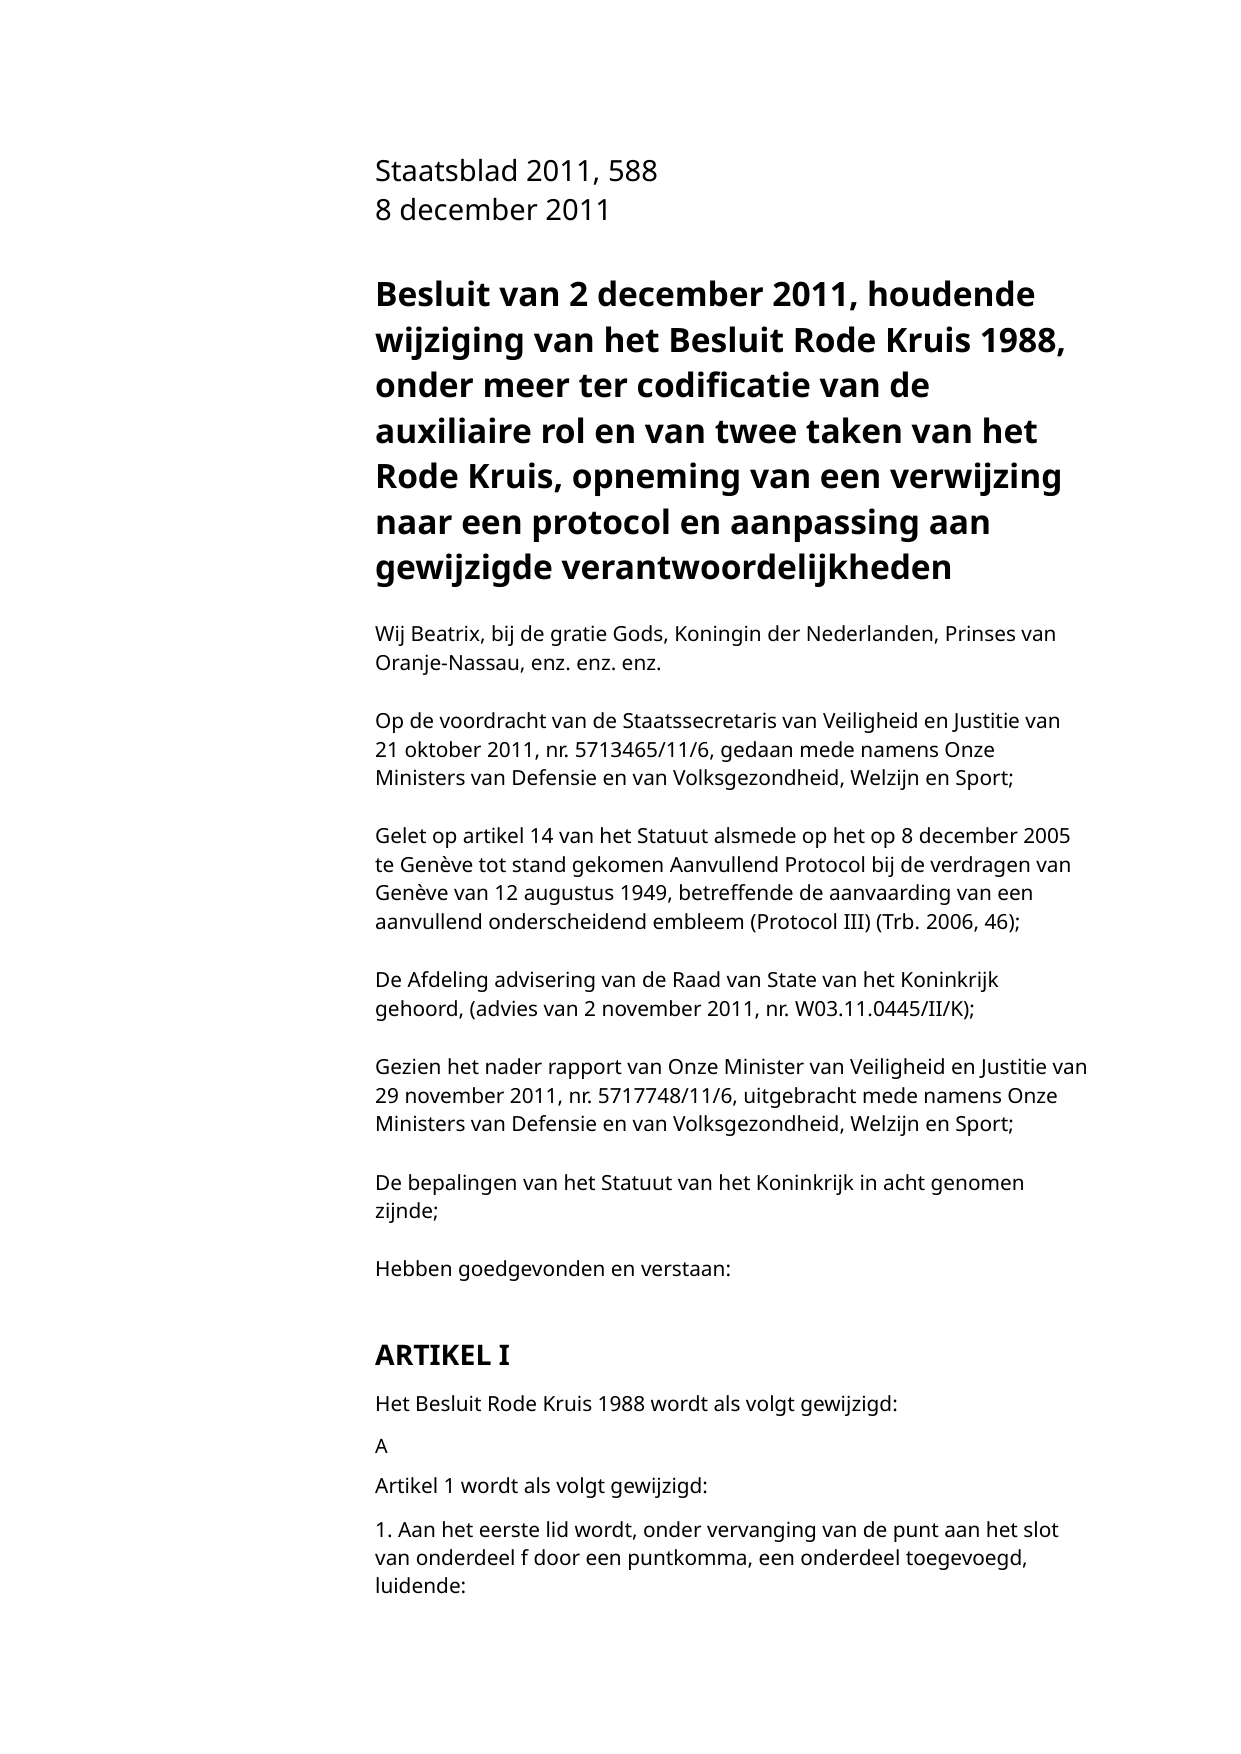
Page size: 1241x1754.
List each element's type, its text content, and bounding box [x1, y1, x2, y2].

text Staatsblad 2011, 588 [375, 150, 1090, 190]
text 1. Aan het eerste lid wordt, onder vervanging van de punt aan het slot van onderdeel f door een puntkomma, een onderdeel toegevoegd, luidende: [375, 1515, 1090, 1600]
text Wij Beatrix, bij de gratie Gods, Koningin der Nederlanden, Prinses van Oranje-Nassau, enz. enz. enz. [375, 619, 1090, 676]
text De bepalingen van het Statuut van het Koninkrijk in acht genomen zijnde; [375, 1168, 1090, 1224]
text 8 december 2011 [375, 190, 1090, 229]
text Hebben goedgevonden en verstaan: [375, 1254, 1090, 1283]
text Gelet op artikel 14 van het Statuut alsmede op het op 8 december 2005 te Genève tot stand gekomen Aanvullend Protocol bij de verdragen van Genève van 12 augustus 1949, betreffende de aanvaarding van een aanvullend onderscheidend embleem (Protocol III) (Trb. 2006, 46); [375, 822, 1090, 935]
text De Afdeling advisering van de Raad van State van het Koninkrijk gehoord, (advies van 2 november 2011, nr. W03.11.0445/II/K); [375, 965, 1090, 1022]
text A [375, 1432, 1090, 1459]
text Gezien het nader rapport van Onze Minister van Veiligheid en Justitie van 29 november 2011, nr. 5717748/11/6, uitgebracht mede namens Onze Ministers van Defensie en van Volksgezondheid, Welzijn en Sport; [375, 1052, 1090, 1138]
text Op de voordracht van de Staatssecretaris van Veiligheid en Justitie van 21 oktober 2011, nr. 5713465/11/6, gedaan mede namens Onze Ministers van Defensie en van Volksgezondheid, Welzijn en Sport; [375, 706, 1090, 792]
subtitle ARTIKEL I [375, 1335, 1090, 1374]
text Artikel 1 wordt als volgt gewijzigd: [375, 1471, 1090, 1500]
text Het Besluit Rode Kruis 1988 wordt als volgt gewijzigd: [375, 1389, 1090, 1417]
subtitle Besluit van 2 december 2011, houdende wijziging van het Besluit Rode Kruis 1988, onder meer ter codificatie van de auxiliaire rol en van twee taken van het Rode Kruis, opneming van een verwijzing naar een protocol en aanpassing aan gewijzigde verantwoordelijkheden [375, 271, 1090, 589]
